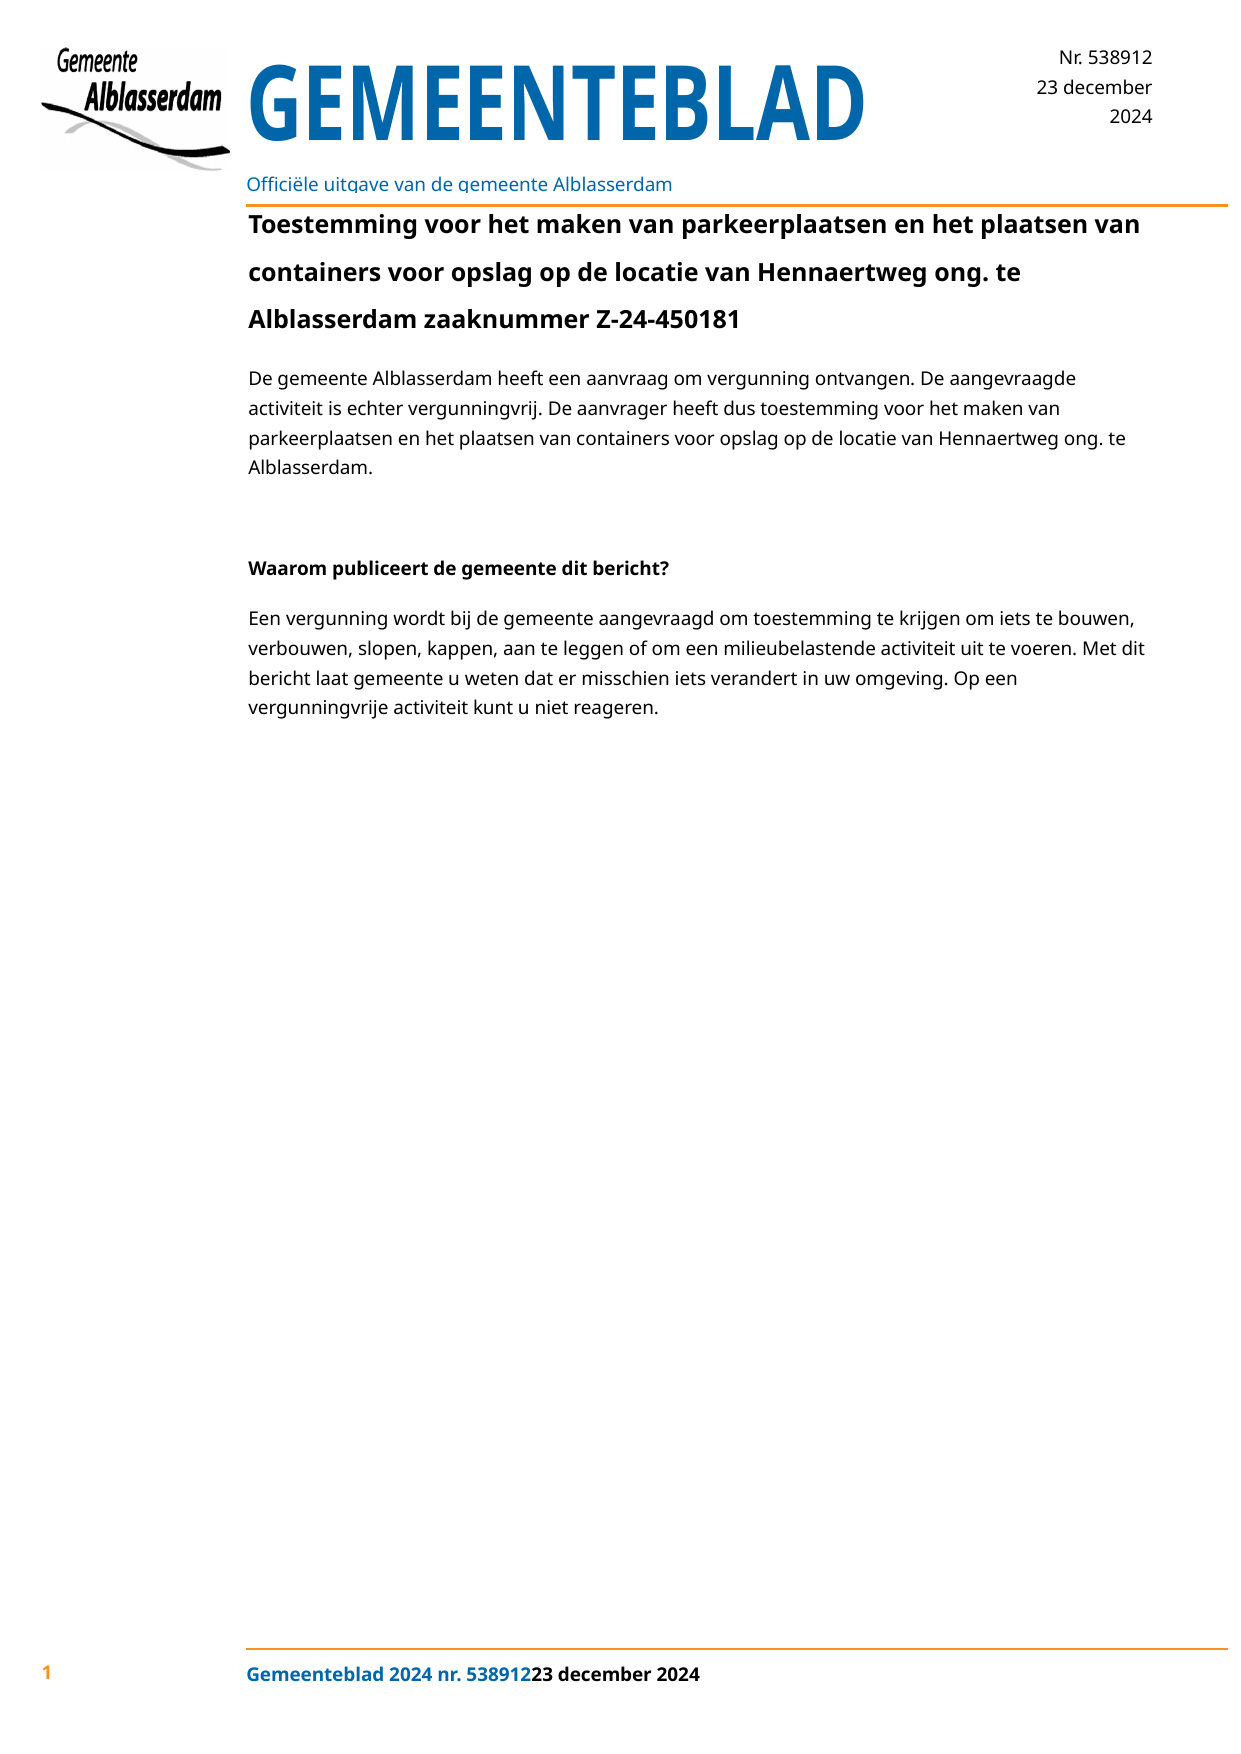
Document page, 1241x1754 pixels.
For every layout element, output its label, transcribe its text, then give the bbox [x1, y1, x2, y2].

text Toestemming voor het maken van parkeerplaatsen en het plaatsen van containers voor opslag op de locatie van Hennaertweg ong. te Alblasserdam zaaknummer Z-24-450181 [248, 207, 1152, 336]
text Een vergunning wordt bij de gemeente aangevraagd om toestemming te krijgen om iets te bouwen, verbouwen, slopen, kappen, aan te leggen of om een milieubelastende activiteit uit te voeren. Met dit bericht laat gemeente u weten dat er misschien iets verandert in uw omgeving. Op een vergunningvrije activiteit kunt u niet reageren. [248, 606, 1152, 720]
text Waarom publiceert de gemeente dit bericht? [248, 555, 1152, 581]
text De gemeente Alblasserdam heeft een aanvraag om vergunning ontvangen. De aangevraagde activiteit is echter vergunningvrij. De aanvrager heeft dus toestemming voor het maken van parkeerplaatsen en het plaatsen van containers voor opslag op de locatie van Hennaertweg ong. te Alblasserdam. [248, 366, 1152, 480]
picture [41, 47, 231, 172]
